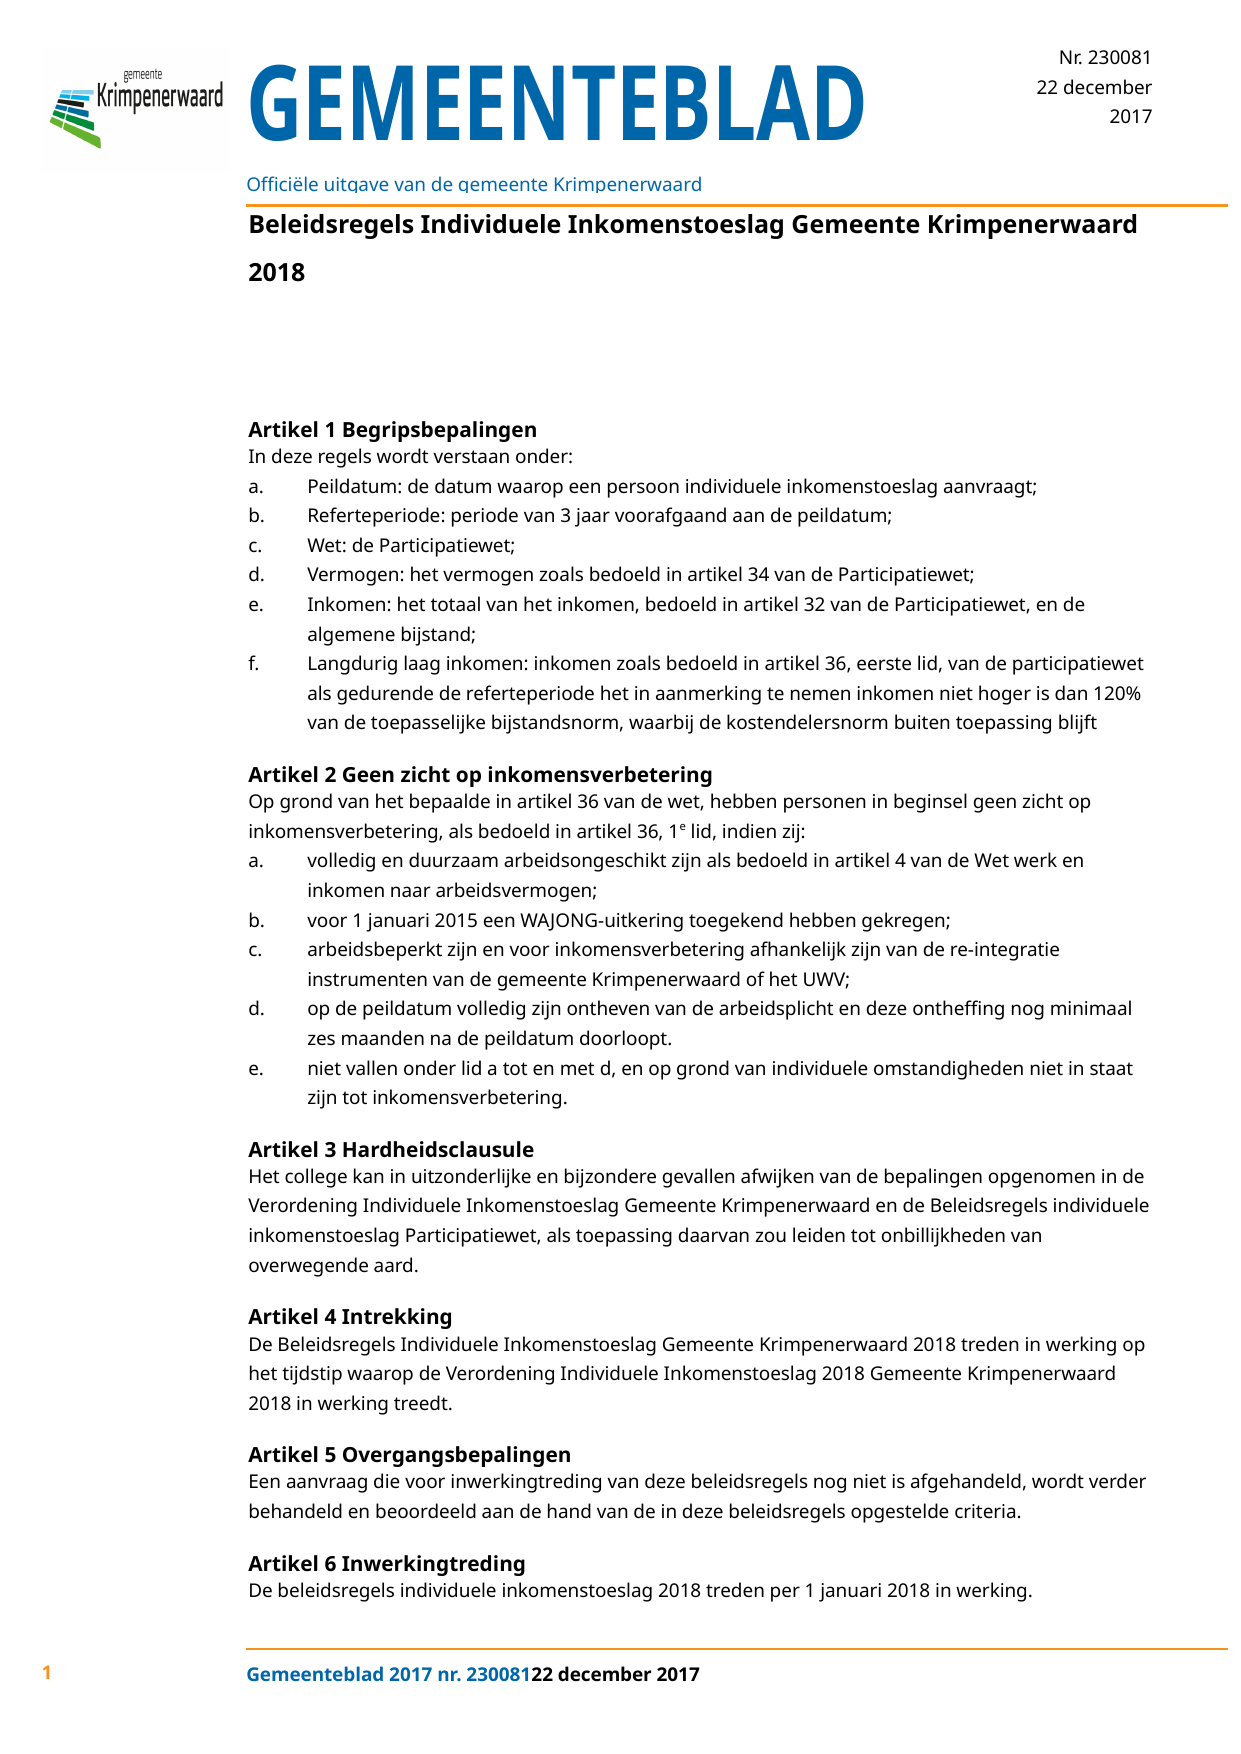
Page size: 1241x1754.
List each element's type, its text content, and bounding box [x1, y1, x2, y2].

text Artikel 5 Overgangsbepalingen [248, 1440, 1152, 1469]
text De beleidsregels individuele inkomenstoeslag 2018 treden per 1 januari 2018 in werking. [248, 1577, 1152, 1603]
text Artikel 3 Hardheidsclausule [248, 1135, 1152, 1163]
text Artikel 4 Intrekking [248, 1302, 1152, 1331]
list arbeidsbeperkt zijn en voor inkomensverbetering afhankelijk zijn van de re-integratie instrumenten van de gemeente Krimpenerwaard of het UWV; [248, 936, 1152, 992]
list Referteperiode: periode van 3 jaar voorafgaand aan de peildatum; [248, 502, 1152, 528]
text Artikel 2 Geen zicht op inkomensverbetering [248, 760, 1152, 788]
text In deze regels wordt verstaan onder: [248, 443, 1152, 469]
text Een aanvraag die voor inwerkingtreding van deze beleidsregels nog niet is afgehandeld, wordt verder behandeld en beoordeeld aan de hand van de in deze beleidsregels opgestelde criteria. [248, 1469, 1152, 1524]
text Artikel 6 Inwerkingtreding [248, 1549, 1152, 1577]
list niet vallen onder lid a tot en met d, en op grond van individuele omstandigheden niet in staat zijn tot inkomensverbetering. [248, 1055, 1152, 1110]
list op de peildatum volledig zijn ontheven van de arbeidsplicht en deze ontheffing nog minimaal zes maanden na de peildatum doorloopt. [248, 996, 1152, 1051]
text De Beleidsregels Individuele Inkomenstoeslag Gemeente Krimpenerwaard 2018 treden in werking op het tijdstip waarop de Verordening Individuele Inkomenstoeslag 2018 Gemeente Krimpenerwaard 2018 in werking treedt. [248, 1331, 1152, 1416]
list Peildatum: de datum waarop een persoon individuele inkomenstoeslag aanvraagt; [248, 473, 1152, 499]
text Het college kan in uitzonderlijke en bijzondere gevallen afwijken van de bepalingen opgenomen in de Verordening Individuele Inkomenstoeslag Gemeente Krimpenerwaard en de Beleidsregels individuele inkomenstoeslag Participatiewet, als toepassing daarvan zou leiden tot onbillijkheden van overwegende aard. [248, 1163, 1152, 1278]
list volledig en duurzaam arbeidsongeschikt zijn als bedoeld in artikel 4 van de Wet werk en inkomen naar arbeidsvermogen; [248, 848, 1152, 903]
text Op grond van het bepaalde in artikel 36 van de wet, hebben personen in beginsel geen zicht op inkomensverbetering, als bedoeld in artikel 36, 1e lid, indien zij: [248, 788, 1152, 844]
list Wet: de Participatiewet; [248, 532, 1152, 558]
list voor 1 januari 2015 een WAJONG-uitkering toegekend hebben gekregen; [248, 907, 1152, 932]
list Inkomen: het totaal van het inkomen, bedoeld in artikel 32 van de Participatiewet, en de algemene bijstand; [248, 591, 1152, 647]
text Beleidsregels Individuele Inkomenstoeslag Gemeente Krimpenerwaard 2018 [248, 207, 1152, 288]
list Langdurig laag inkomen: inkomen zoals bedoeld in artikel 36, eerste lid, van de participatiewet als gedurende de referteperiode het in aanmerking te nemen inkomen niet hoger is dan 120% van de toepasselijke bijstandsnorm, waarbij de kostendelersnorm buiten toepassing blijft [248, 650, 1152, 735]
list Vermogen: het vermogen zoals bedoeld in artikel 34 van de Participatiewet; [248, 562, 1152, 587]
picture [41, 47, 231, 172]
text Artikel 1 Begripsbepalingen [248, 415, 1152, 443]
